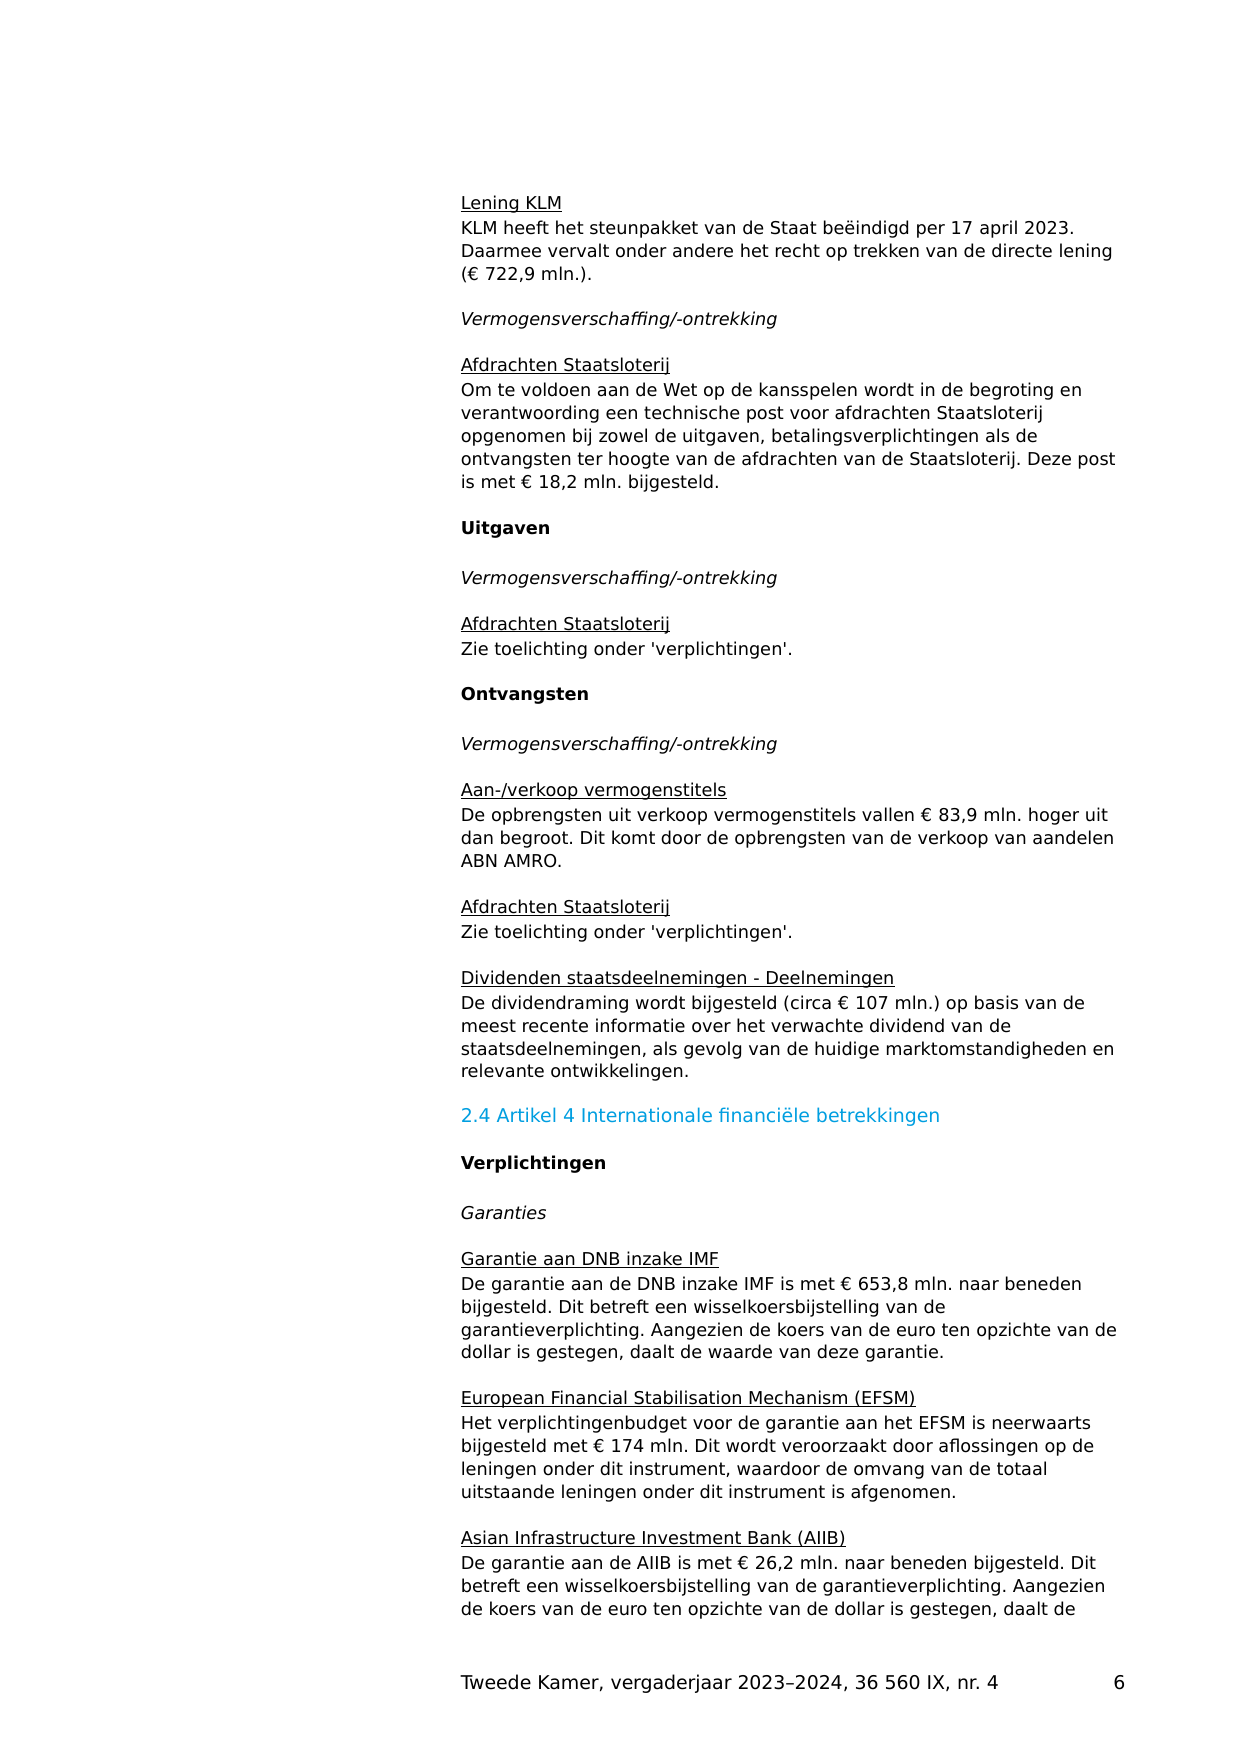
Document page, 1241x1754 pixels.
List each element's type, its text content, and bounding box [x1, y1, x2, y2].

text Garanties [461, 1201, 1125, 1224]
text Vermogensverschaffing/-ontrekking [461, 566, 1125, 589]
text Verplichtingen [461, 1151, 1125, 1174]
text De dividendraming wordt bĳgesteld (circa € 107 mln.) op basis van de meest recente informatie over het verwachte dividend van de staatsdeelnemingen, als gevolg van de huidige marktomstandigheden en relevante ontwikkelingen. [461, 991, 1125, 1082]
text Vermogensverschaffing/-ontrekking [461, 307, 1125, 330]
text De garantie aan de DNB inzake IMF is met € 653,8 mln. naar beneden bijgesteld. Dit betreft een wisselkoersbijstelling van de garantieverplichting. Aangezien de koers van de euro ten opzichte van de dollar is gestegen, daalt de waarde van deze garantie. [461, 1272, 1125, 1363]
text Uitgaven [461, 516, 1125, 539]
text Zie toelichting onder 'verplichtingen'. [461, 920, 1125, 943]
text Het verplichtingenbudget voor de garantie aan het EFSM is neerwaarts bĳgesteld met € 174 mln. Dit wordt veroorzaakt door aflossingen op de leningen onder dit instrument, waardoor de omvang van de totaal uitstaande leningen onder dit instrument is afgenomen. [461, 1411, 1125, 1503]
text Om te voldoen aan de Wet op de kansspelen wordt in de begroting en verantwoording een technische post voor afdrachten Staatsloterij opgenomen bij zowel de uitgaven, betalingsverplichtingen als de ontvangsten ter hoogte van de afdrachten van de Staatsloterij. Deze post is met € 18,2 mln. bijgesteld. [461, 378, 1125, 493]
text Afdrachten Staatsloterij [461, 895, 1125, 918]
text De garantie aan de AIIB is met € 26,2 mln. naar beneden bijgesteld. Dit betreft een wisselkoersbijstelling van de garantieverplichting. Aangezien de koers van de euro ten opzichte van de dollar is gestegen, daalt de [461, 1551, 1125, 1620]
text Afdrachten Staatsloterij [461, 612, 1125, 634]
text Asian Infrastructure Investment Bank (AIIB) [461, 1526, 1125, 1549]
text Garantie aan DNB inzake IMF [461, 1247, 1125, 1270]
text Vermogensverschaffing/-ontrekking [461, 732, 1125, 755]
text Dividenden staatsdeelnemingen - Deelnemingen [461, 966, 1125, 989]
text Ontvangsten [461, 682, 1125, 705]
text Aan-/verkoop vermogenstitels [461, 778, 1125, 801]
text KLM heeft het steunpakket van de Staat beëindigd per 17 april 2023. Daarmee vervalt onder andere het recht op trekken van de directe lening (€ 722,9 mln.). [461, 216, 1125, 284]
text Afdrachten Staatsloterij [461, 353, 1125, 376]
title 2.4 Artikel 4 Internationale financiële betrekkingen [461, 1105, 1125, 1127]
text Zie toelichting onder 'verplichtingen'. [461, 637, 1125, 659]
text European Financial Stabilisation Mechanism (EFSM) [461, 1386, 1125, 1409]
text De opbrengsten uit verkoop vermogenstitels vallen € 83,9 mln. hoger uit dan begroot. Dit komt door de opbrengsten van de verkoop van aandelen ABN AMRO. [461, 803, 1125, 872]
text Lening KLM [461, 191, 1125, 214]
